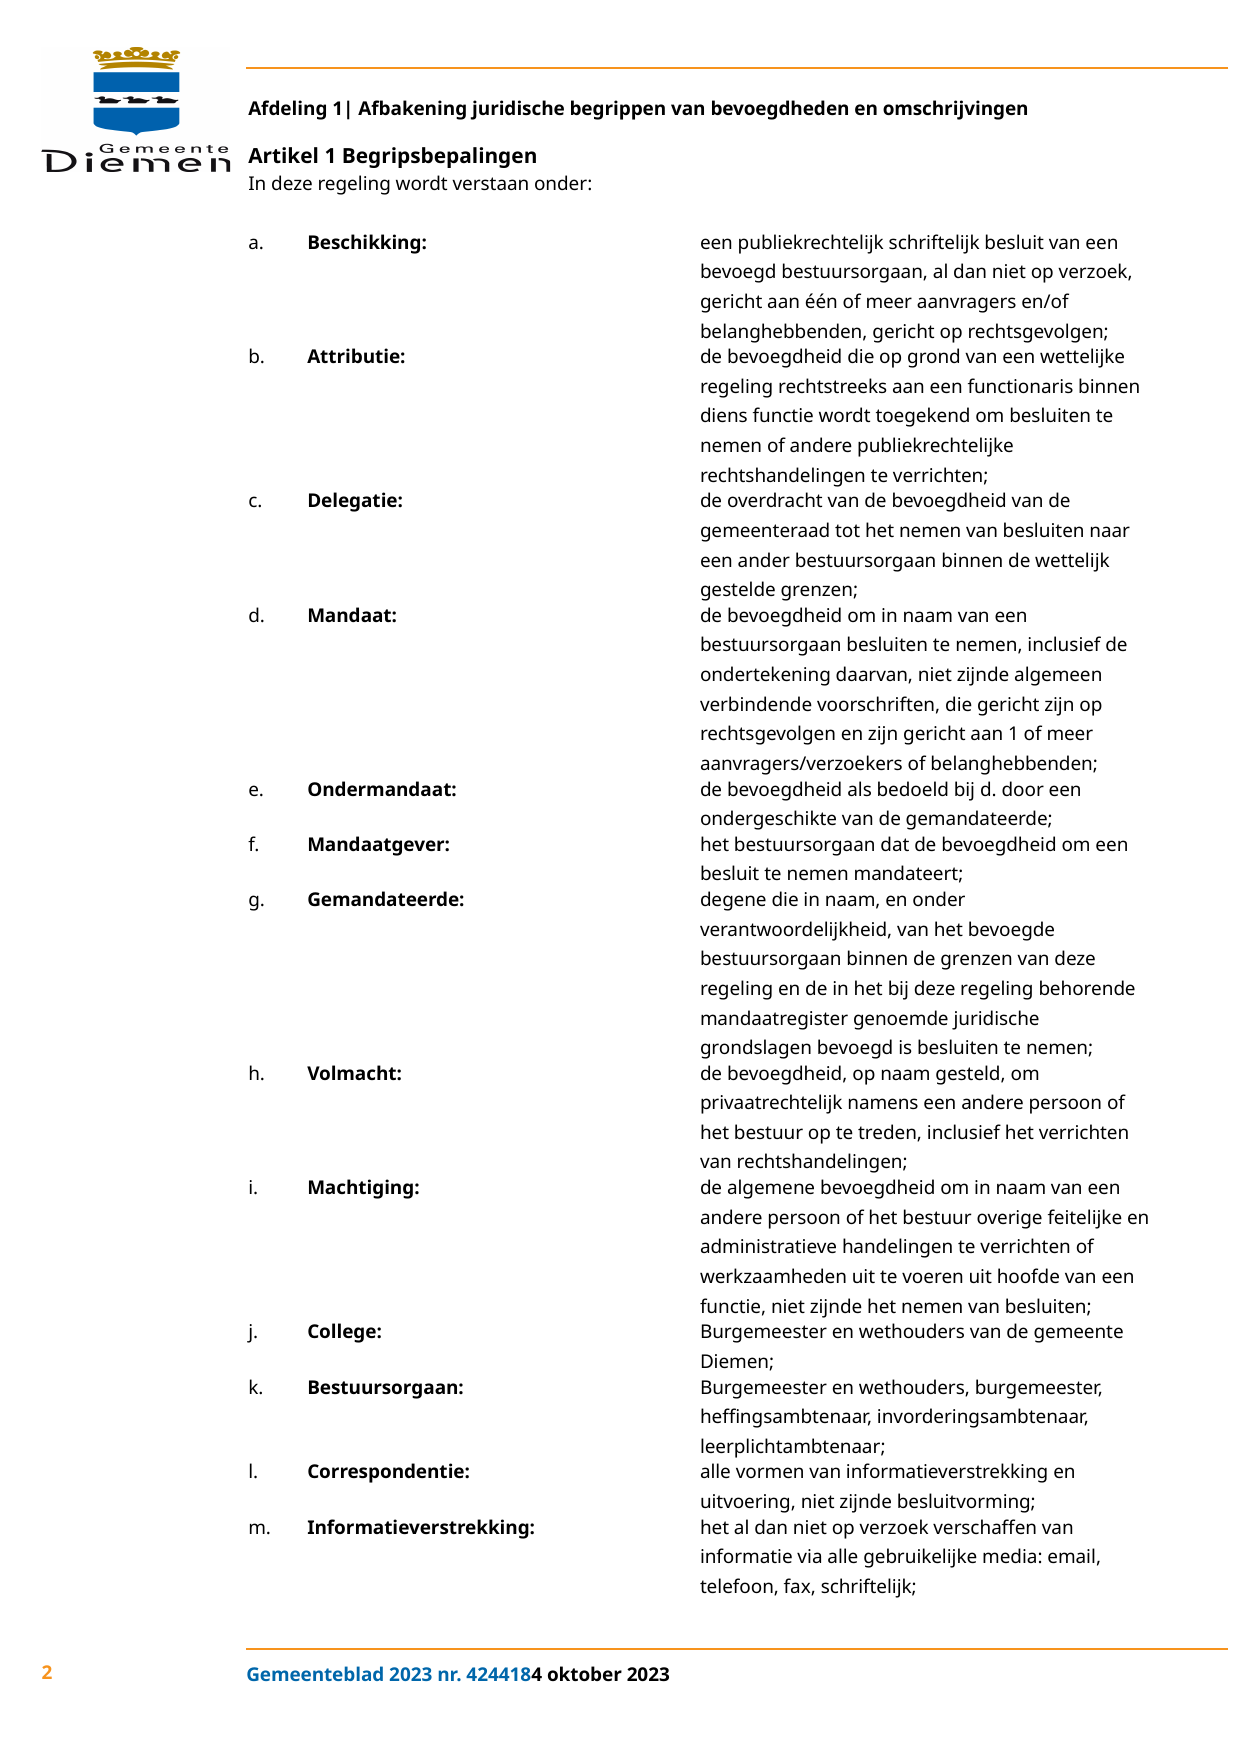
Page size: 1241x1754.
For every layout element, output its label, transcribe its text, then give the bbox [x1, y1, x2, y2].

table_cell Burgemeester en wethouders, burgemeester, heffingsambtenaar, invorderingsambtenaar, leerplichtambtenaar; [700, 1374, 1152, 1459]
table_cell de bevoegdheid om in naam van een bestuursorgaan besluiten te nemen, inclusief de ondertekening daarvan, niet zijnde algemeen verbindende voorschriften, die gericht zijn op rechtsgevolgen en zijn gericht aan 1 of meer aanvragers/verzoekers of belanghebbenden; [700, 602, 1152, 776]
table_cell Delegatie: [248, 488, 700, 602]
table_cell de bevoegdheid die op grond van een wettelijke regeling rechtstreeks aan een functionaris binnen diens functie wordt toegekend om besluiten te nemen of andere publiekrechtelijke rechtshandelingen te verrichten; [700, 344, 1152, 488]
table_header Beschikking: [248, 229, 700, 343]
table_cell Mandaatgever: [248, 831, 700, 886]
table_cell Gemandateerde: [248, 886, 700, 1060]
table_cell Correspondentie: [248, 1459, 700, 1514]
table_cell alle vormen van informatieverstrekking en uitvoering, niet zijnde besluitvorming; [700, 1459, 1152, 1514]
table_cell Bestuursorgaan: [248, 1374, 700, 1459]
table_cell het bestuursorgaan dat de bevoegdheid om een besluit te nemen mandateert; [700, 831, 1152, 886]
text Afdeling 1| Afbakening juridische begrippen van bevoegdheden en omschrijvingen [248, 95, 1152, 121]
table_cell de overdracht van de bevoegdheid van de gemeenteraad tot het nemen van besluiten naar een ander bestuursorgaan binnen de wettelijk gestelde grenzen; [700, 488, 1152, 602]
text Artikel 1 Begripsbepalingen [248, 141, 1152, 170]
table_cell de bevoegdheid als bedoeld bij d. door een ondergeschikte van de gemandateerde; [700, 776, 1152, 831]
table_cell Attributie: [248, 344, 700, 488]
table_cell Burgemeester en wethouders van de gemeente Diemen; [700, 1319, 1152, 1374]
table_cell College: [248, 1319, 700, 1374]
table_cell Machtiging: [248, 1175, 700, 1318]
table_cell de algemene bevoegdheid om in naam van een andere persoon of het bestuur overige feitelijke en administratieve handelingen te verrichten of werkzaamheden uit te voeren uit hoofde van een functie, niet zijnde het nemen van besluiten; [700, 1175, 1152, 1318]
table_header een publiekrechtelijk schriftelijk besluit van een bevoegd bestuursorgaan, al dan niet op verzoek, gericht aan één of meer aanvragers en/of belanghebbenden, gericht op rechtsgevolgen; [700, 229, 1152, 343]
table_cell Volmacht: [248, 1060, 700, 1174]
table_cell het al dan niet op verzoek verschaffen van informatie via alle gebruikelijke media: email, telefoon, fax, schriftelijk; [700, 1514, 1152, 1599]
table_cell de bevoegdheid, op naam gesteld, om privaatrechtelijk namens een andere persoon of het bestuur op te treden, inclusief het verrichten van rechtshandelingen; [700, 1060, 1152, 1174]
table_cell Mandaat: [248, 602, 700, 776]
picture [41, 47, 231, 172]
table_cell degene die in naam, en onder verantwoordelijkheid, van het bevoegde bestuursorgaan binnen de grenzen van deze regeling en de in het bij deze regeling behorende mandaatregister genoemde juridische grondslagen bevoegd is besluiten te nemen; [700, 886, 1152, 1060]
table_cell Ondermandaat: [248, 776, 700, 831]
text In deze regeling wordt verstaan onder: [248, 170, 1152, 196]
table_cell Informatieverstrekking: [248, 1514, 700, 1599]
